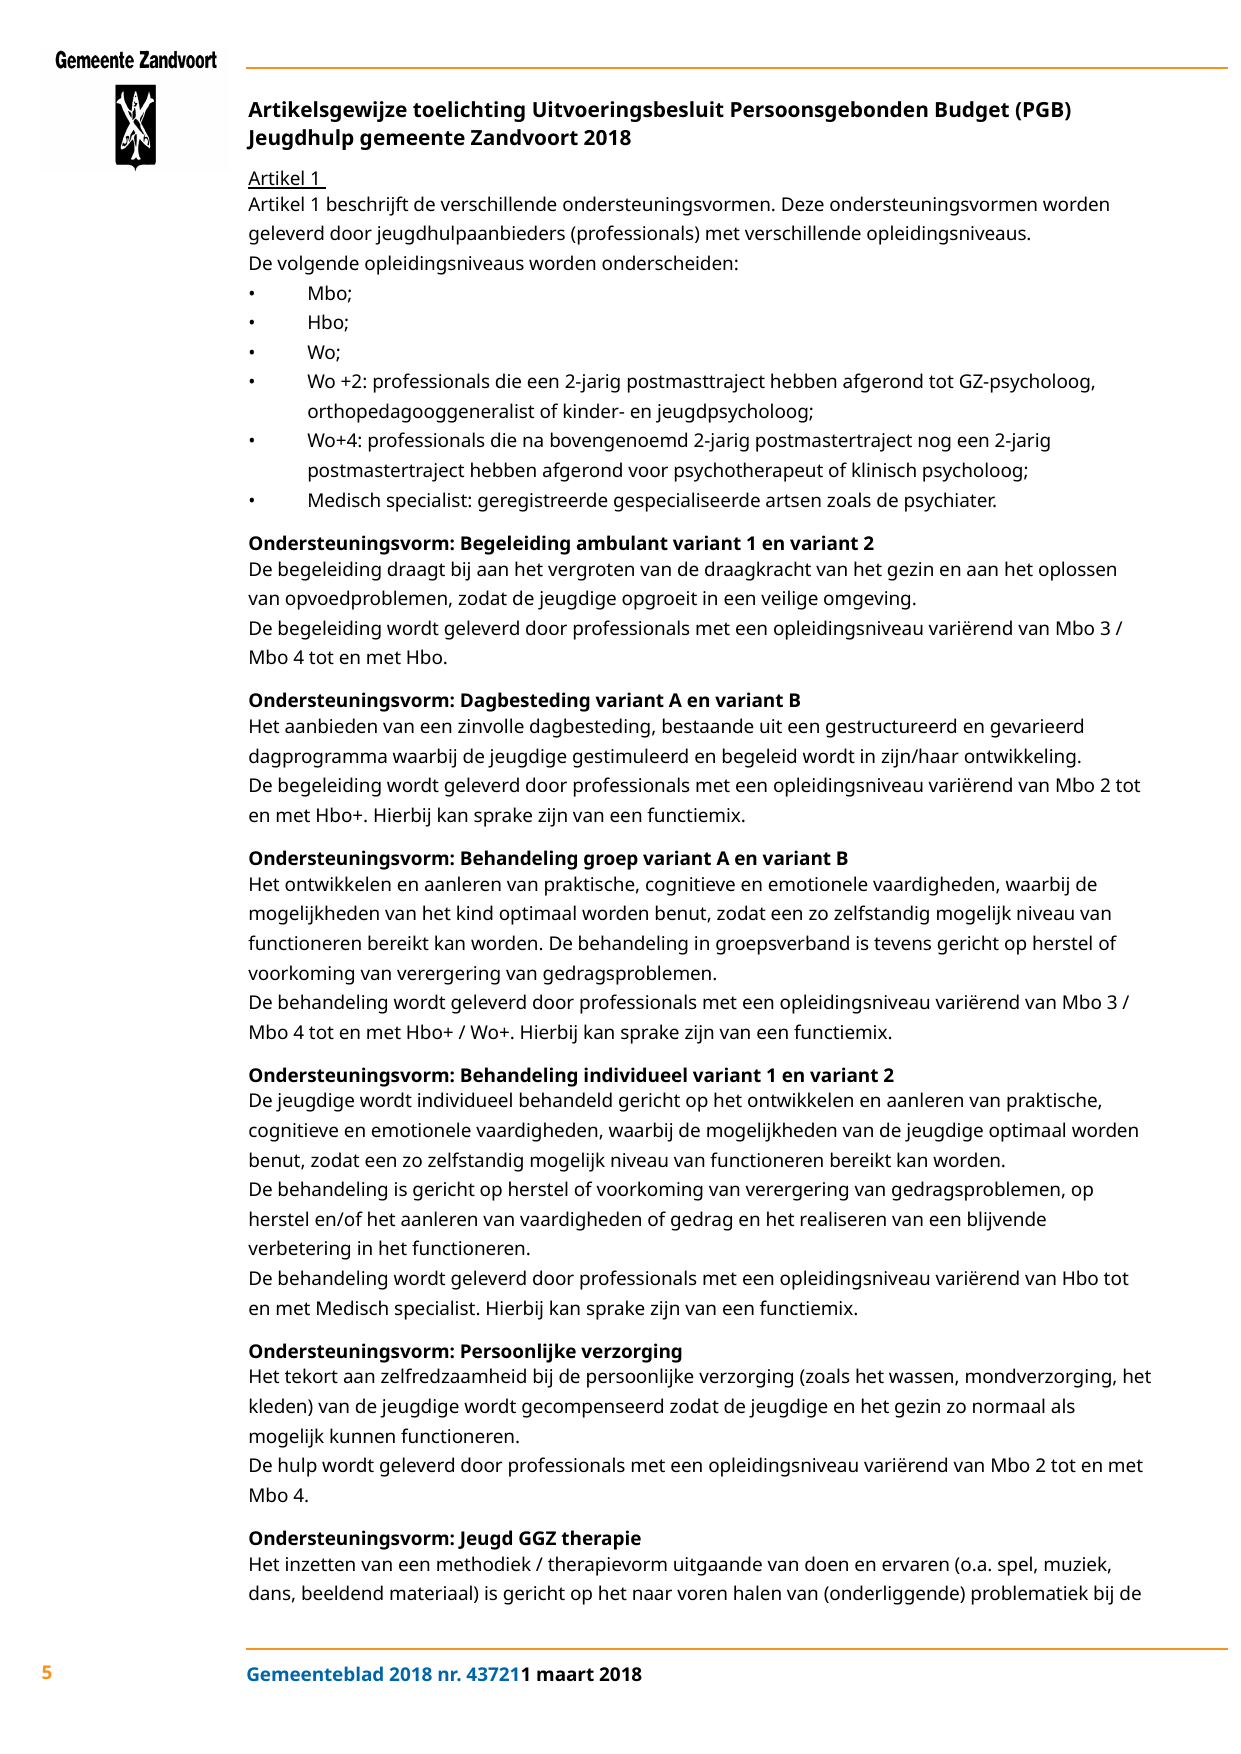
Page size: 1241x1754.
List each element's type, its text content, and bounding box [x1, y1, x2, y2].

text Het ontwikkelen en aanleren van praktische, cognitieve en emotionele vaardigheden, waarbij de mogelijkheden van het kind optimaal worden benut, zodat een zo zelfstandig mogelijk niveau van functioneren bereikt kan worden. De behandeling in groepsverband is tevens gericht op herstel of voorkoming van verergering van gedragsproblemen. [248, 871, 1152, 985]
text Ondersteuningsvorm: Behandeling groep variant A en variant B [248, 845, 1152, 871]
list Wo+4: professionals die na bovengenoemd 2-jarig postmastertraject nog een 2-jarig postmastertraject hebben afgerond voor psychotherapeut of klinisch psycholoog; [248, 428, 1152, 483]
text Ondersteuningsvorm: Behandeling individueel variant 1 en variant 2 [248, 1062, 1152, 1088]
text De hulp wordt geleverd door professionals met een opleidingsniveau variërend van Mbo 2 tot en met Mbo 4. [248, 1452, 1152, 1508]
text De begeleiding wordt geleverd door professionals met een opleidingsniveau variërend van Mbo 3 / Mbo 4 tot en met Hbo. [248, 615, 1152, 670]
text De begeleiding wordt geleverd door professionals met een opleidingsniveau variërend van Mbo 2 tot en met Hbo+. Hierbij kan sprake zijn van een functiemix. [248, 772, 1152, 828]
list Mbo; [248, 280, 1152, 306]
text Het tekort aan zelfredzaamheid bij de persoonlijke verzorging (zoals het wassen, mondverzorging, het kleden) van de jeugdige wordt gecompenseerd zodat de jeugdige en het gezin zo normaal als mogelijk kunnen functioneren. [248, 1364, 1152, 1448]
text De volgende opleidingsniveaus worden onderscheiden: [248, 250, 1152, 276]
text Ondersteuningsvorm: Dagbesteding variant A en variant B [248, 688, 1152, 713]
list Hbo; [248, 309, 1152, 335]
list Wo +2: professionals die een 2-jarig postmasttraject hebben afgerond tot GZ-psycholoog, orthopedagooggeneralist of kinder- en jeugdpsycholoog; [248, 368, 1152, 424]
text Het inzetten van een methodiek / therapievorm uitgaande van doen en ervaren (o.a. spel, muziek, dans, beeldend materiaal) is gericht op het naar voren halen van (onderliggende) problematiek bij de [248, 1551, 1152, 1606]
text De jeugdige wordt individueel behandeld gericht op het ontwikkelen en aanleren van praktische, cognitieve en emotionele vaardigheden, waarbij de mogelijkheden van de jeugdige optimaal worden benut, zodat een zo zelfstandig mogelijk niveau van functioneren bereikt kan worden. [248, 1088, 1152, 1173]
text Artikel 1 [248, 165, 1152, 191]
text Ondersteuningsvorm: Persoonlijke verzorging [248, 1338, 1152, 1364]
text De behandeling wordt geleverd door professionals met een opleidingsniveau variërend van Hbo tot en met Medisch specialist. Hierbij kan sprake zijn van een functiemix. [248, 1265, 1152, 1321]
text De behandeling is gericht op herstel of voorkoming van verergering van gedragsproblemen, op herstel en/of het aanleren van vaardigheden of gedrag en het realiseren van een blijvende verbetering in het functioneren. [248, 1176, 1152, 1261]
list Wo; [248, 339, 1152, 365]
text De behandeling wordt geleverd door professionals met een opleidingsniveau variërend van Mbo 3 / Mbo 4 tot en met Hbo+ / Wo+. Hierbij kan sprake zijn van een functiemix. [248, 989, 1152, 1044]
text Artikel 1 beschrijft de verschillende ondersteuningsvormen. Deze ondersteuningsvormen worden geleverd door jeugdhulpaanbieders (professionals) met verschillende opleidingsniveaus. [248, 191, 1152, 246]
picture [41, 47, 231, 172]
list Medisch specialist: geregistreerde gespecialiseerde artsen zoals de psychiater. [248, 487, 1152, 513]
text Artikelsgewijze toelichting Uitvoeringsbesluit Persoonsgebonden Budget (PGB) Jeugdhulp gemeente Zandvoort 2018 [248, 95, 1152, 152]
text Ondersteuningsvorm: Begeleiding ambulant variant 1 en variant 2 [248, 530, 1152, 556]
text Ondersteuningsvorm: Jeugd GGZ therapie [248, 1525, 1152, 1551]
text De begeleiding draagt bij aan het vergroten van de draagkracht van het gezin en aan het oplossen van opvoedproblemen, zodat de jeugdige opgroeit in een veilige omgeving. [248, 556, 1152, 611]
text Het aanbieden van een zinvolle dagbesteding, bestaande uit een gestructureerd en gevarieerd dagprogramma waarbij de jeugdige gestimuleerd en begeleid wordt in zijn/haar ontwikkeling. [248, 713, 1152, 769]
